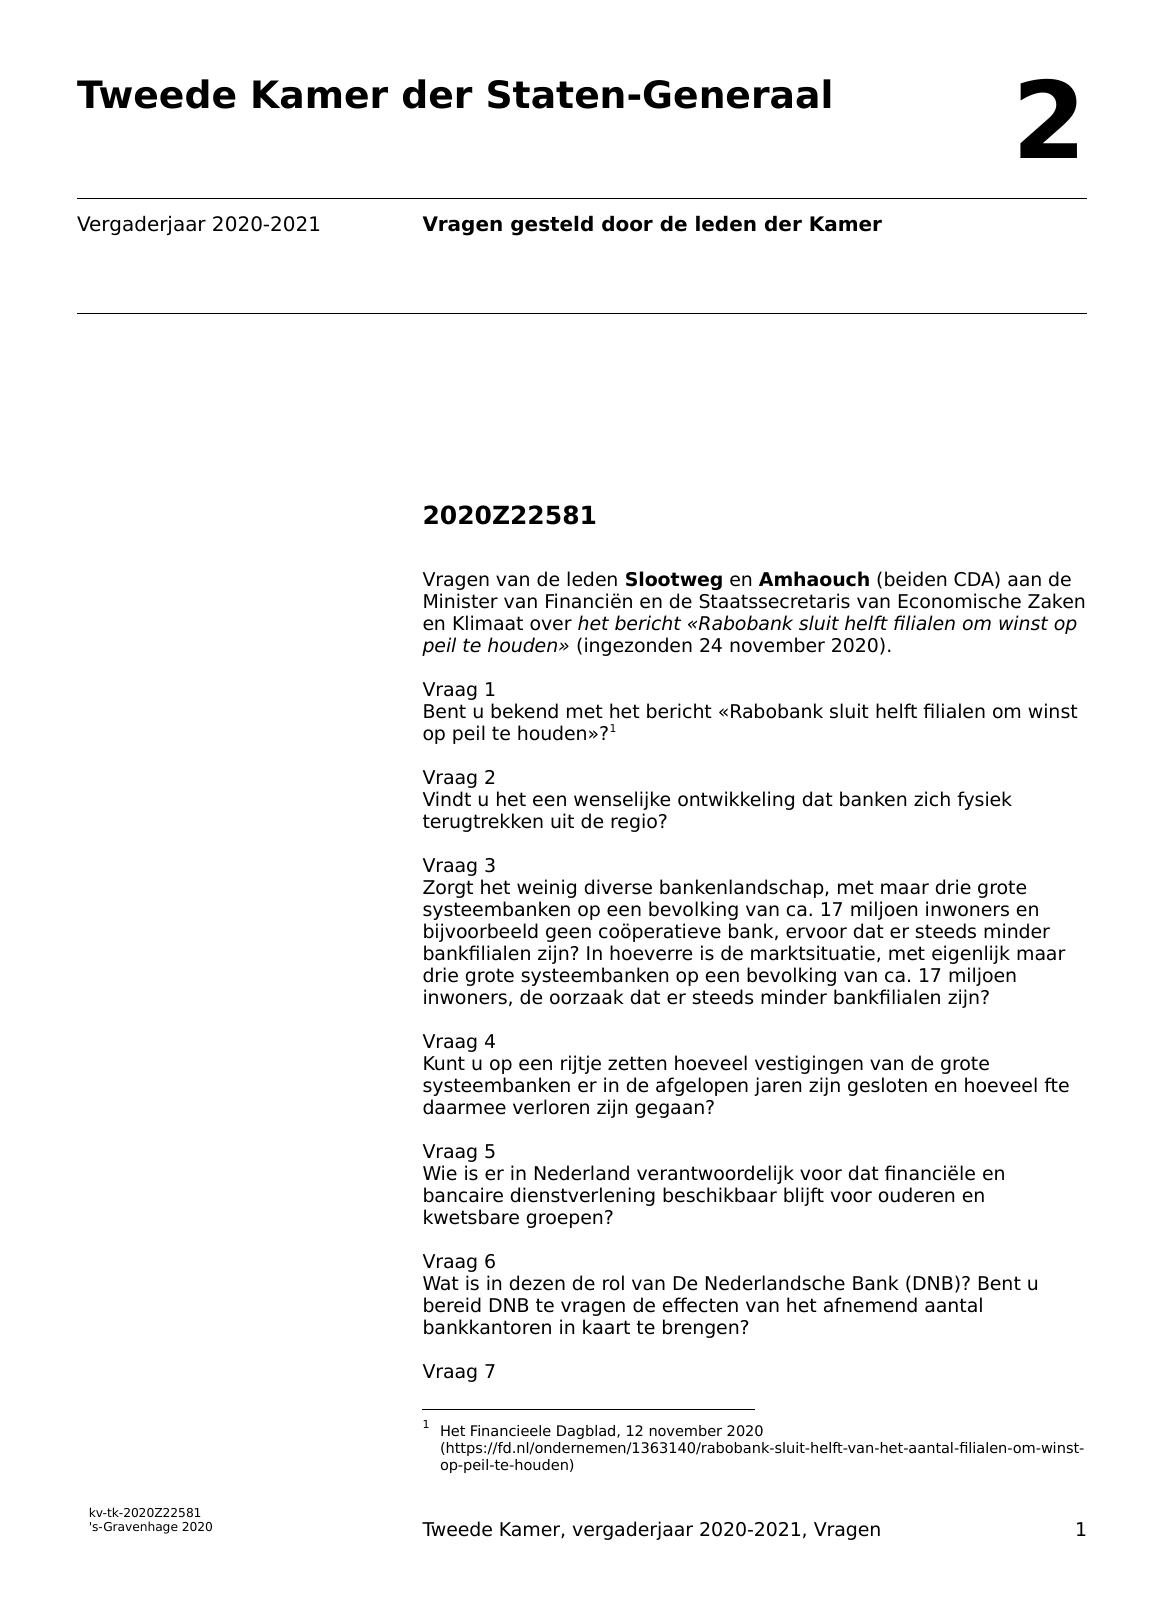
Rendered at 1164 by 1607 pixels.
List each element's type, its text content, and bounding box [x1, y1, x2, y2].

text Vindt u het een wenselijke ontwikkeling dat banken zich fysiek terugtrekken uit de regio? [422, 789, 1087, 833]
text Vraag 2 [422, 767, 1087, 789]
table_header Tweede Kamer der Staten-Generaal [77, 59, 886, 198]
table_header 2 [886, 59, 1087, 198]
text Bent u bekend met het bericht «Rabobank sluit helft filialen om winst op peil te houden»? [422, 701, 1087, 745]
text Vraag 7 [422, 1361, 1087, 1383]
text Kunt u op een rijtje zetten hoeveel vestigingen van de grote systeembanken er in de afgelopen jaren zijn gesloten en hoeveel fte daarmee verloren zijn gegaan? [422, 1053, 1087, 1119]
text Wat is in dezen de rol van De Nederlandsche Bank (DNB)? Bent u bereid DNB te vragen de effecten van het afnemend aantal bankkantoren in kaart te brengen? [422, 1273, 1087, 1339]
text Wie is er in Nederland verantwoordelijk voor dat financiële en bancaire dienstverlening beschikbaar blijft voor ouderen en kwetsbare groepen? [422, 1163, 1087, 1229]
text Vragen van de leden Slootweg en Amhaouch (beiden CDA) aan de Minister van Financiën en de Staatssecretaris van Economische Zaken en Klimaat over het bericht «Rabobank sluit helft filialen om winst op peil te houden» (ingezonden 24 november 2020). [422, 569, 1087, 657]
text Vraag 4 [422, 1031, 1087, 1053]
text kv-tk-2020Z22581 [88, 1506, 323, 1520]
text Vraag 5 [422, 1141, 1087, 1163]
text Zorgt het weinig diverse bankenlandschap, met maar drie grote systeembanken op een bevolking van ca. 17 miljoen inwoners en bijvoorbeeld geen coöperatieve bank, ervoor dat er steeds minder bankfilialen zijn? In hoeverre is de marktsituatie, met eigenlijk maar drie grote systeembanken op een bevolking van ca. 17 miljoen inwoners, de oorzaak dat er steeds minder bankfilialen zijn? [422, 877, 1087, 1009]
text Vraag 6 [422, 1251, 1087, 1273]
table_cell Vergaderjaar 2020-2021 [77, 199, 422, 313]
text Vraag 3 [422, 855, 1087, 877]
table_cell Vragen gesteld door de leden der Kamer [422, 199, 1087, 313]
text Vraag 1 [422, 679, 1087, 701]
text 2020Z22581 [422, 501, 1087, 531]
text Het Financieele Dagblad, 12 november 2020 (https://fd.nl/ondernemen/1363140/rabobank-sluit-helft-van-het-aantal-filialen-om-winst-op-peil-te-houden) [422, 1418, 1087, 1474]
text 's-Gravenhage 2020 [88, 1520, 323, 1534]
